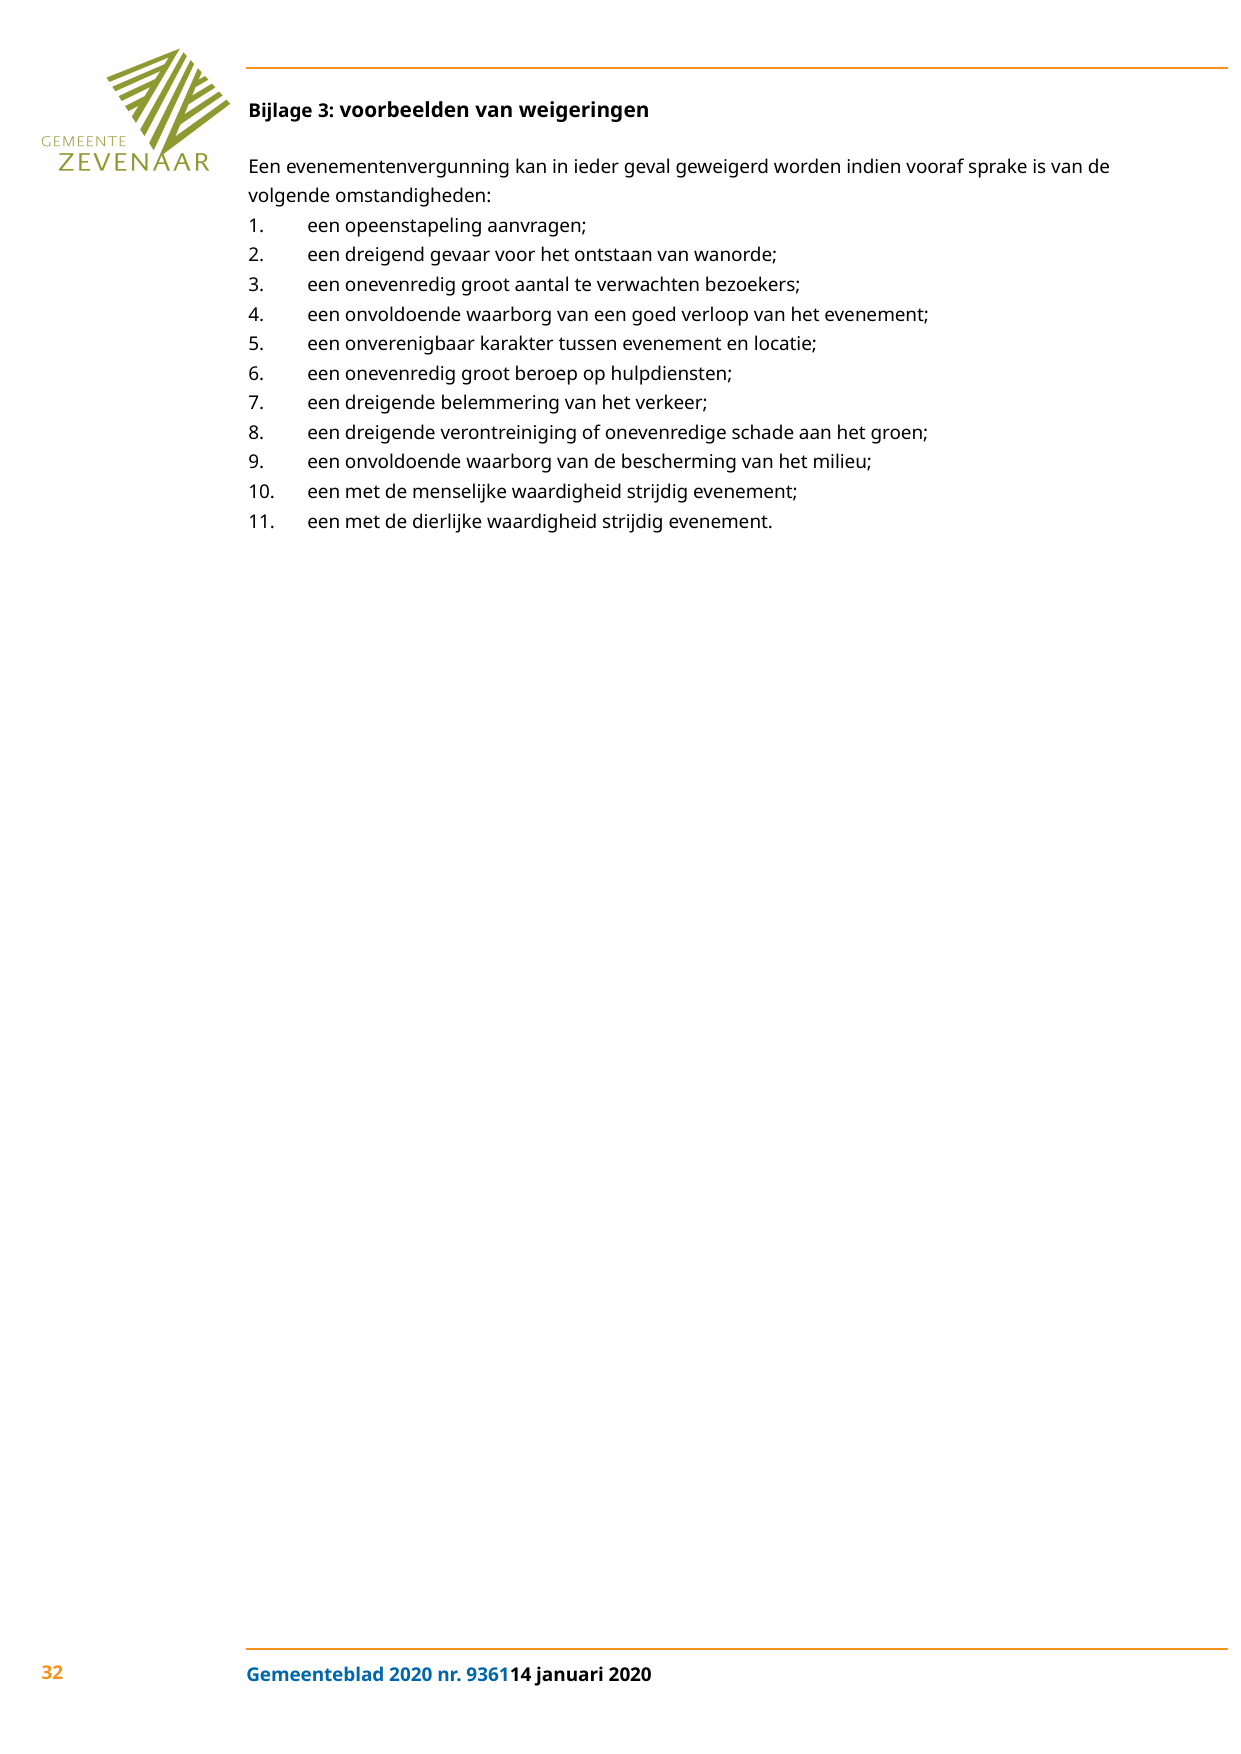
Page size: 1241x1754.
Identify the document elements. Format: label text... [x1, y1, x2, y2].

list een onevenredig groot aantal te verwachten bezoekers; [248, 271, 1152, 297]
list een onvoldoende waarborg van de bescherming van het milieu; [248, 449, 1152, 474]
list een opeenstapeling aanvragen; [248, 212, 1152, 238]
picture [41, 47, 231, 172]
list een dreigende belemmering van het verkeer; [248, 389, 1152, 415]
list een onverenigbaar karakter tussen evenement en locatie; [248, 330, 1152, 356]
text Een evenementenvergunning kan in ieder geval geweigerd worden indien vooraf sprake is van de volgende omstandigheden: [248, 153, 1152, 208]
list een met de dierlijke waardigheid strijdig evenement. [248, 508, 1152, 534]
list een met de menselijke waardigheid strijdig evenement; [248, 478, 1152, 504]
list een dreigend gevaar voor het ontstaan van wanorde; [248, 242, 1152, 267]
list een dreigende verontreiniging of onevenredige schade aan het groen; [248, 419, 1152, 445]
list een onevenredig groot beroep op hulpdiensten; [248, 360, 1152, 386]
text Bijlage 3: voorbeelden van weigeringen [248, 95, 1152, 123]
list een onvoldoende waarborg van een goed verloop van het evenement; [248, 301, 1152, 327]
